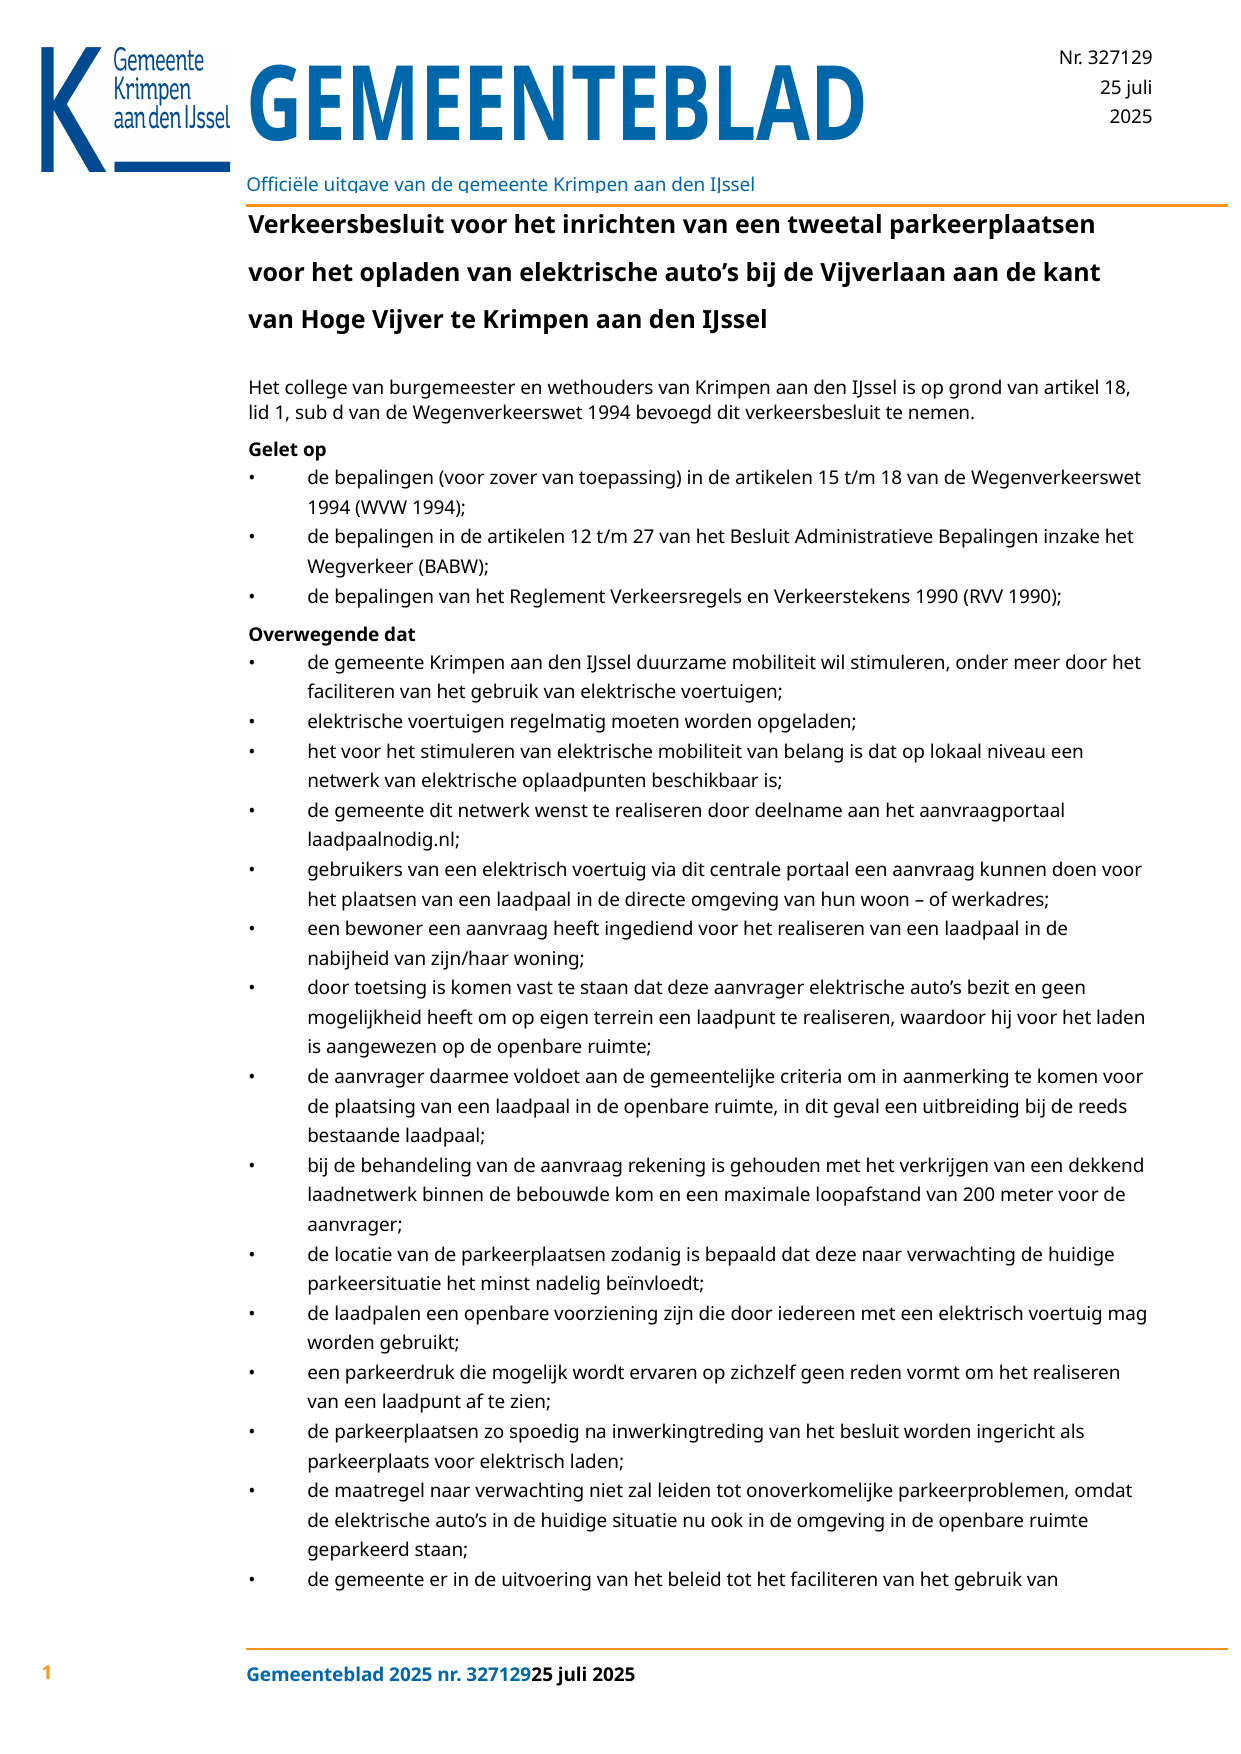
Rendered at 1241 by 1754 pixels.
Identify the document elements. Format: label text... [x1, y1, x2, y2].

list de maatregel naar verwachting niet zal leiden tot onoverkomelijke parkeerproblemen, omdat de elektrische auto’s in de huidige situatie nu ook in de omgeving in de openbare ruimte geparkeerd staan; [248, 1477, 1152, 1562]
text Overwegende dat [248, 621, 1152, 647]
list een parkeerdruk die mogelijk wordt ervaren op zichzelf geen reden vormt om het realiseren van een laadpunt af te zien; [248, 1359, 1152, 1414]
text Gelet op [248, 436, 1152, 462]
list het voor het stimuleren van elektrische mobiliteit van belang is dat op lokaal niveau een netwerk van elektrische oplaadpunten beschikbaar is; [248, 738, 1152, 793]
list gebruikers van een elektrisch voertuig via dit centrale portaal een aanvraag kunnen doen voor het plaatsen van een laadpaal in de directe omgeving van hun woon – of werkadres; [248, 856, 1152, 912]
list de bepalingen van het Reglement Verkeersregels en Verkeerstekens 1990 (RVV 1990); [248, 583, 1152, 609]
list elektrische voertuigen regelmatig moeten worden opgeladen; [248, 708, 1152, 734]
list de parkeerplaatsen zo spoedig na inwerkingtreding van het besluit worden ingericht als parkeerplaats voor elektrisch laden; [248, 1418, 1152, 1474]
list bij de behandeling van de aanvraag rekening is gehouden met het verkrijgen van een dekkend laadnetwerk binnen de bebouwde kom en een maximale loopafstand van 200 meter voor de aanvrager; [248, 1152, 1152, 1237]
text Verkeersbesluit voor het inrichten van een tweetal parkeerplaatsen voor het opladen van elektrische auto’s bij de Vijverlaan aan de kant van Hoge Vijver te Krimpen aan den IJssel [248, 207, 1152, 336]
list de gemeente dit netwerk wenst te realiseren door deelname aan het aanvraagportaal laadpaalnodig.nl; [248, 797, 1152, 852]
list de gemeente Krimpen aan den IJssel duurzame mobiliteit wil stimuleren, onder meer door het faciliteren van het gebruik van elektrische voertuigen; [248, 649, 1152, 704]
list de laadpalen een openbare voorziening zijn die door iedereen met een elektrisch voertuig mag worden gebruikt; [248, 1300, 1152, 1355]
list de bepalingen (voor zover van toepassing) in de artikelen 15 t/m 18 van de Wegenverkeerswet 1994 (WVW 1994); [248, 464, 1152, 520]
list de gemeente er in de uitvoering van het beleid tot het faciliteren van het gebruik van [248, 1566, 1152, 1592]
picture [41, 47, 231, 172]
list de locatie van de parkeerplaatsen zodanig is bepaald dat deze naar verwachting de huidige parkeersituatie het minst nadelig beïnvloedt; [248, 1241, 1152, 1296]
list de aanvrager daarmee voldoet aan de gemeentelijke criteria om in aanmerking te komen voor de plaatsing van een laadpaal in de openbare ruimte, in dit geval een uitbreiding bij de reeds bestaande laadpaal; [248, 1063, 1152, 1148]
list een bewoner een aanvraag heeft ingediend voor het realiseren van een laadpaal in de nabijheid van zijn/haar woning; [248, 915, 1152, 971]
text Het college van burgemeester en wethouders van Krimpen aan den IJssel is op grond van artikel 18, lid 1, sub d van de Wegenverkeerswet 1994 bevoegd dit verkeersbesluit te nemen. [248, 374, 1152, 425]
list door toetsing is komen vast te staan dat deze aanvrager elektrische auto’s bezit en geen mogelijkheid heeft om op eigen terrein een laadpunt te realiseren, waardoor hij voor het laden is aangewezen op de openbare ruimte; [248, 974, 1152, 1059]
list de bepalingen in de artikelen 12 t/m 27 van het Besluit Administratieve Bepalingen inzake het Wegverkeer (BABW); [248, 524, 1152, 579]
